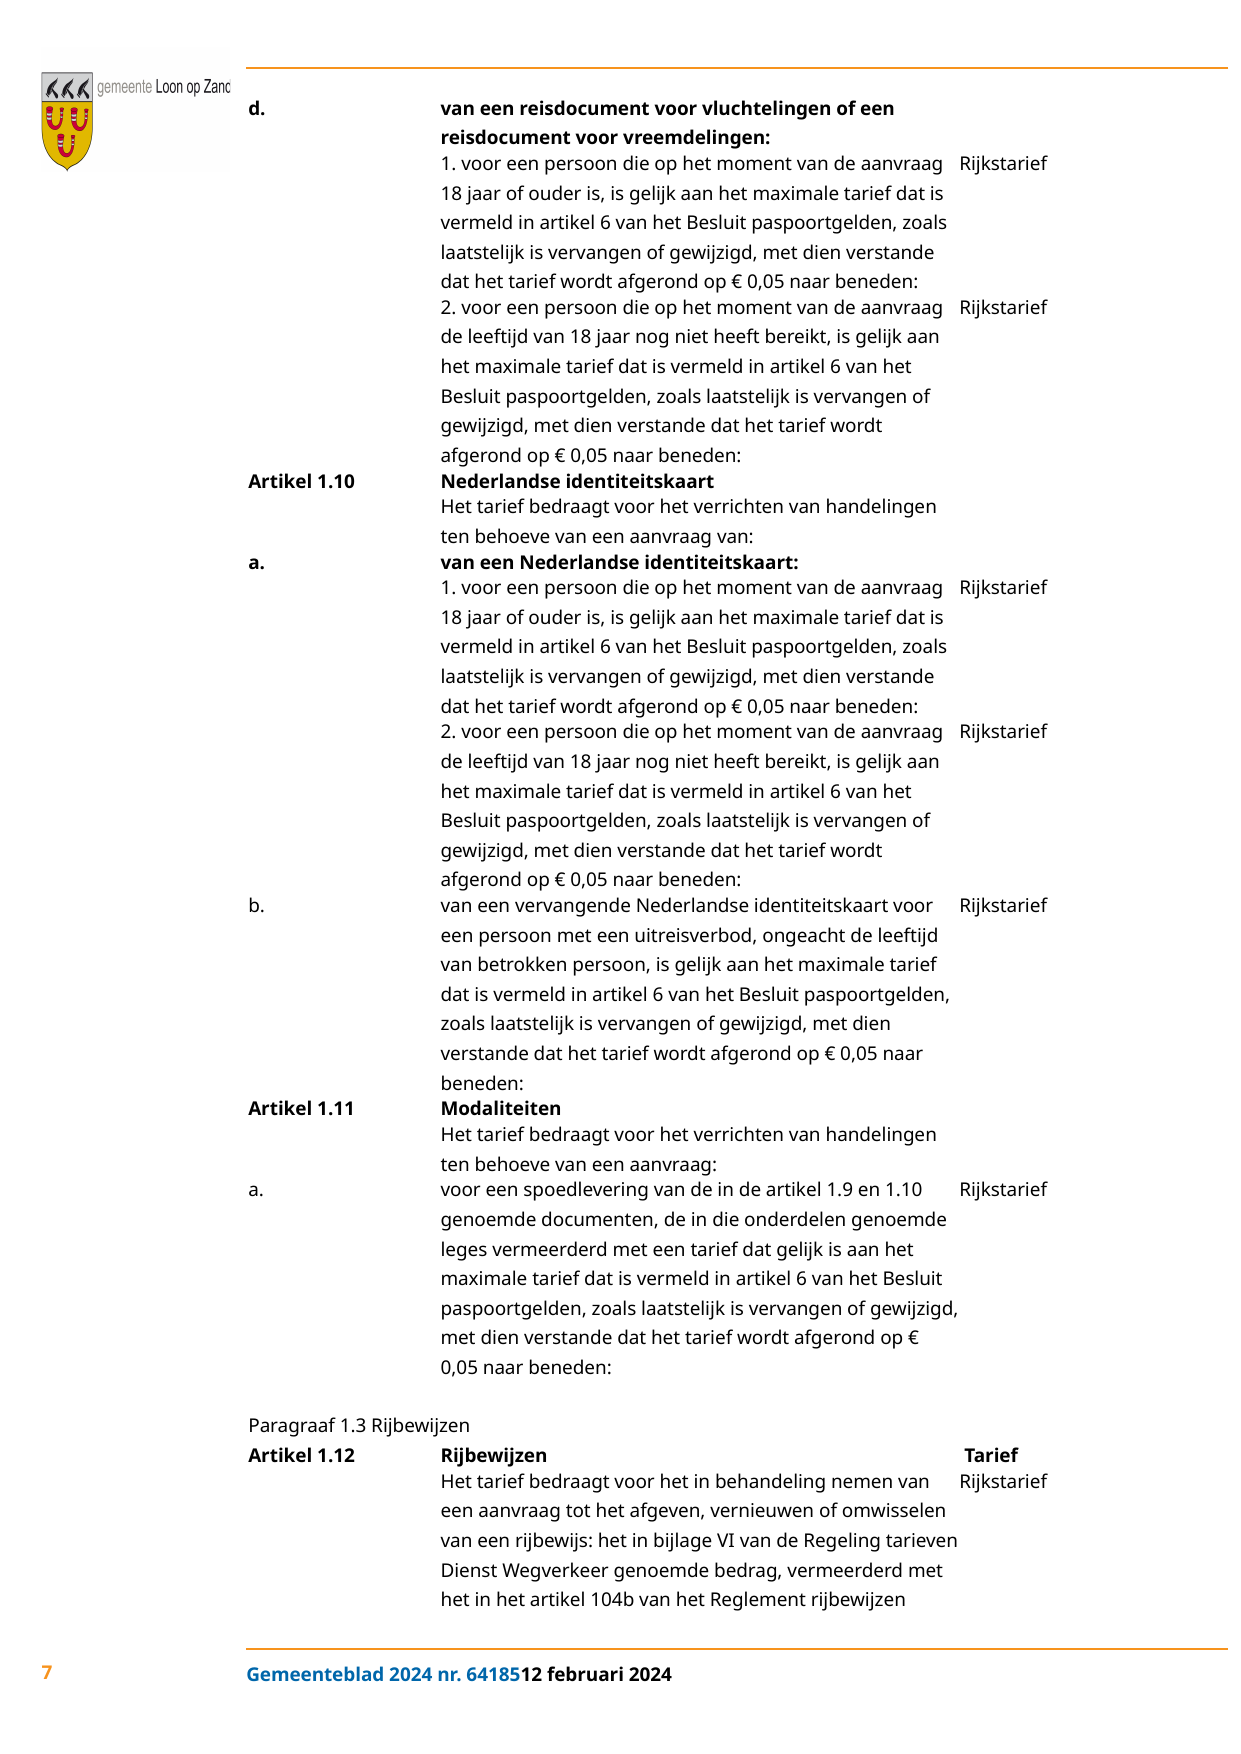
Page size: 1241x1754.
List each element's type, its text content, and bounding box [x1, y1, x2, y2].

table_cell Artikel 1.10 [248, 468, 440, 493]
table_cell [959, 1121, 1152, 1177]
table_cell [248, 575, 440, 719]
table_cell Rijkstarief [959, 1177, 1152, 1380]
table_cell [248, 1468, 440, 1612]
table_cell Rijkstarief [959, 892, 1152, 1096]
table_cell [248, 150, 440, 294]
table_cell [248, 294, 440, 468]
table_cell [248, 719, 440, 892]
table_cell [248, 494, 440, 549]
table_cell Rijkstarief [959, 150, 1152, 294]
table_cell van een vervangende Nederlandse identiteitskaart voor een persoon met een uitreisverbod, ongeacht de leeftijd van betrokken persoon, is gelijk aan het maximale tarief dat is vermeld in artikel 6 van het Besluit paspoortgelden, zoals laatstelijk is vervangen of gewijzigd, met dien verstande dat het tarief wordt afgerond op € 0,05 naar beneden: [440, 892, 959, 1096]
table_cell [959, 494, 1152, 549]
table_cell a. [248, 1177, 440, 1380]
table_cell Het tarief bedraagt voor het verrichten van handelingen ten behoeve van een aanvraag: [440, 1121, 959, 1177]
table_cell 1. voor een persoon die op het moment van de aanvraag 18 jaar of ouder is, is gelijk aan het maximale tarief dat is vermeld in artikel 6 van het Besluit paspoortgelden, zoals laatstelijk is vervangen of gewijzigd, met dien verstande dat het tarief wordt afgerond op € 0,05 naar beneden: [440, 575, 959, 719]
table_cell [959, 1096, 1152, 1121]
table_cell van een Nederlandse identiteitskaart: [440, 549, 959, 574]
table_cell Het tarief bedraagt voor het in behandeling nemen van een aanvraag tot het afgeven, vernieuwen of omwisselen van een rijbewijs: het in bijlage VI van de Regeling tarieven Dienst Wegverkeer genoemde bedrag, vermeerderd met het in het artikel 104b van het Reglement rijbewijzen [440, 1468, 959, 1612]
table_cell [959, 95, 1152, 150]
table_cell 1. voor een persoon die op het moment van de aanvraag 18 jaar of ouder is, is gelijk aan het maximale tarief dat is vermeld in artikel 6 van het Besluit paspoortgelden, zoals laatstelijk is vervangen of gewijzigd, met dien verstande dat het tarief wordt afgerond op € 0,05 naar beneden: [440, 150, 959, 294]
table_cell voor een spoedlevering van de in de artikel 1.9 en 1.10 genoemde documenten, de in die onderdelen genoemde leges vermeerderd met een tarief dat gelijk is aan het maximale tarief dat is vermeld in artikel 6 van het Besluit paspoortgelden, zoals laatstelijk is vervangen of gewijzigd, met dien verstande dat het tarief wordt afgerond op € 0,05 naar beneden: [440, 1177, 959, 1380]
table_cell a. [248, 549, 440, 574]
table_cell Het tarief bedraagt voor het verrichten van handelingen ten behoeve van een aanvraag van: [440, 494, 959, 549]
table_cell d. [248, 95, 440, 150]
table_header Tarief [959, 1442, 1152, 1468]
table_cell van een reisdocument voor vluchtelingen of een reisdocument voor vreemdelingen: [440, 95, 959, 150]
table_cell Rijkstarief [959, 294, 1152, 468]
table_cell 2. voor een persoon die op het moment van de aanvraag de leeftijd van 18 jaar nog niet heeft bereikt, is gelijk aan het maximale tarief dat is vermeld in artikel 6 van het Besluit paspoortgelden, zoals laatstelijk is vervangen of gewijzigd, met dien verstande dat het tarief wordt afgerond op € 0,05 naar beneden: [440, 719, 959, 892]
table_cell [248, 1121, 440, 1177]
table_cell [959, 468, 1152, 493]
picture [41, 47, 231, 172]
table_cell Rijkstarief [959, 1468, 1152, 1612]
table_cell Nederlandse identiteitskaart [440, 468, 959, 493]
table_cell b. [248, 892, 440, 1096]
table_cell Rijkstarief [959, 719, 1152, 892]
table_cell 2. voor een persoon die op het moment van de aanvraag de leeftijd van 18 jaar nog niet heeft bereikt, is gelijk aan het maximale tarief dat is vermeld in artikel 6 van het Besluit paspoortgelden, zoals laatstelijk is vervangen of gewijzigd, met dien verstande dat het tarief wordt afgerond op € 0,05 naar beneden: [440, 294, 959, 468]
table_cell [959, 549, 1152, 574]
table_cell Rijkstarief [959, 575, 1152, 719]
table_cell Artikel 1.11 [248, 1096, 440, 1121]
text Paragraaf 1.3 Rijbewijzen [248, 1413, 1152, 1438]
table_header Rijbewijzen [440, 1442, 959, 1468]
table_cell Modaliteiten [440, 1096, 959, 1121]
table_header Artikel 1.12 [248, 1442, 440, 1468]
